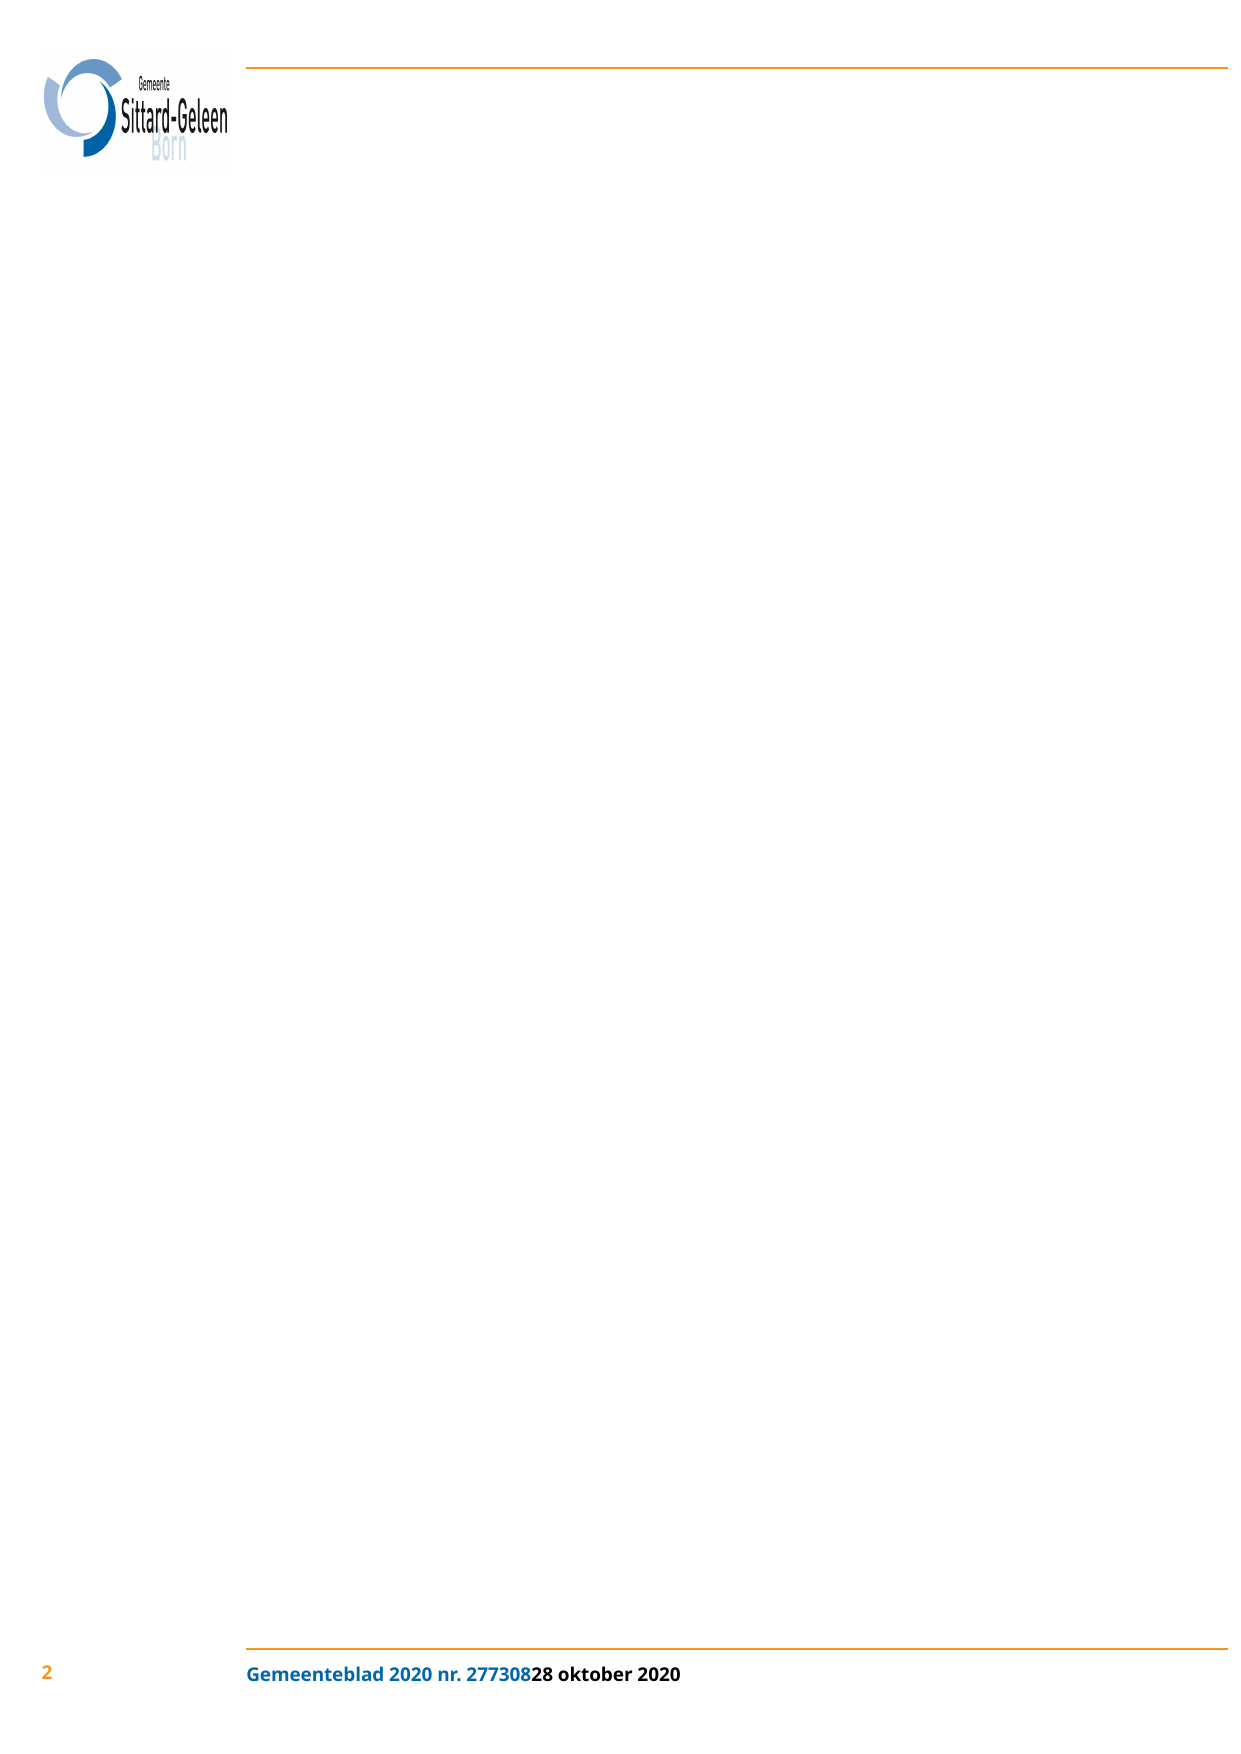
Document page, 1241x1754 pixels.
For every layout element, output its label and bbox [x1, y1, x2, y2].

picture [41, 47, 231, 172]
